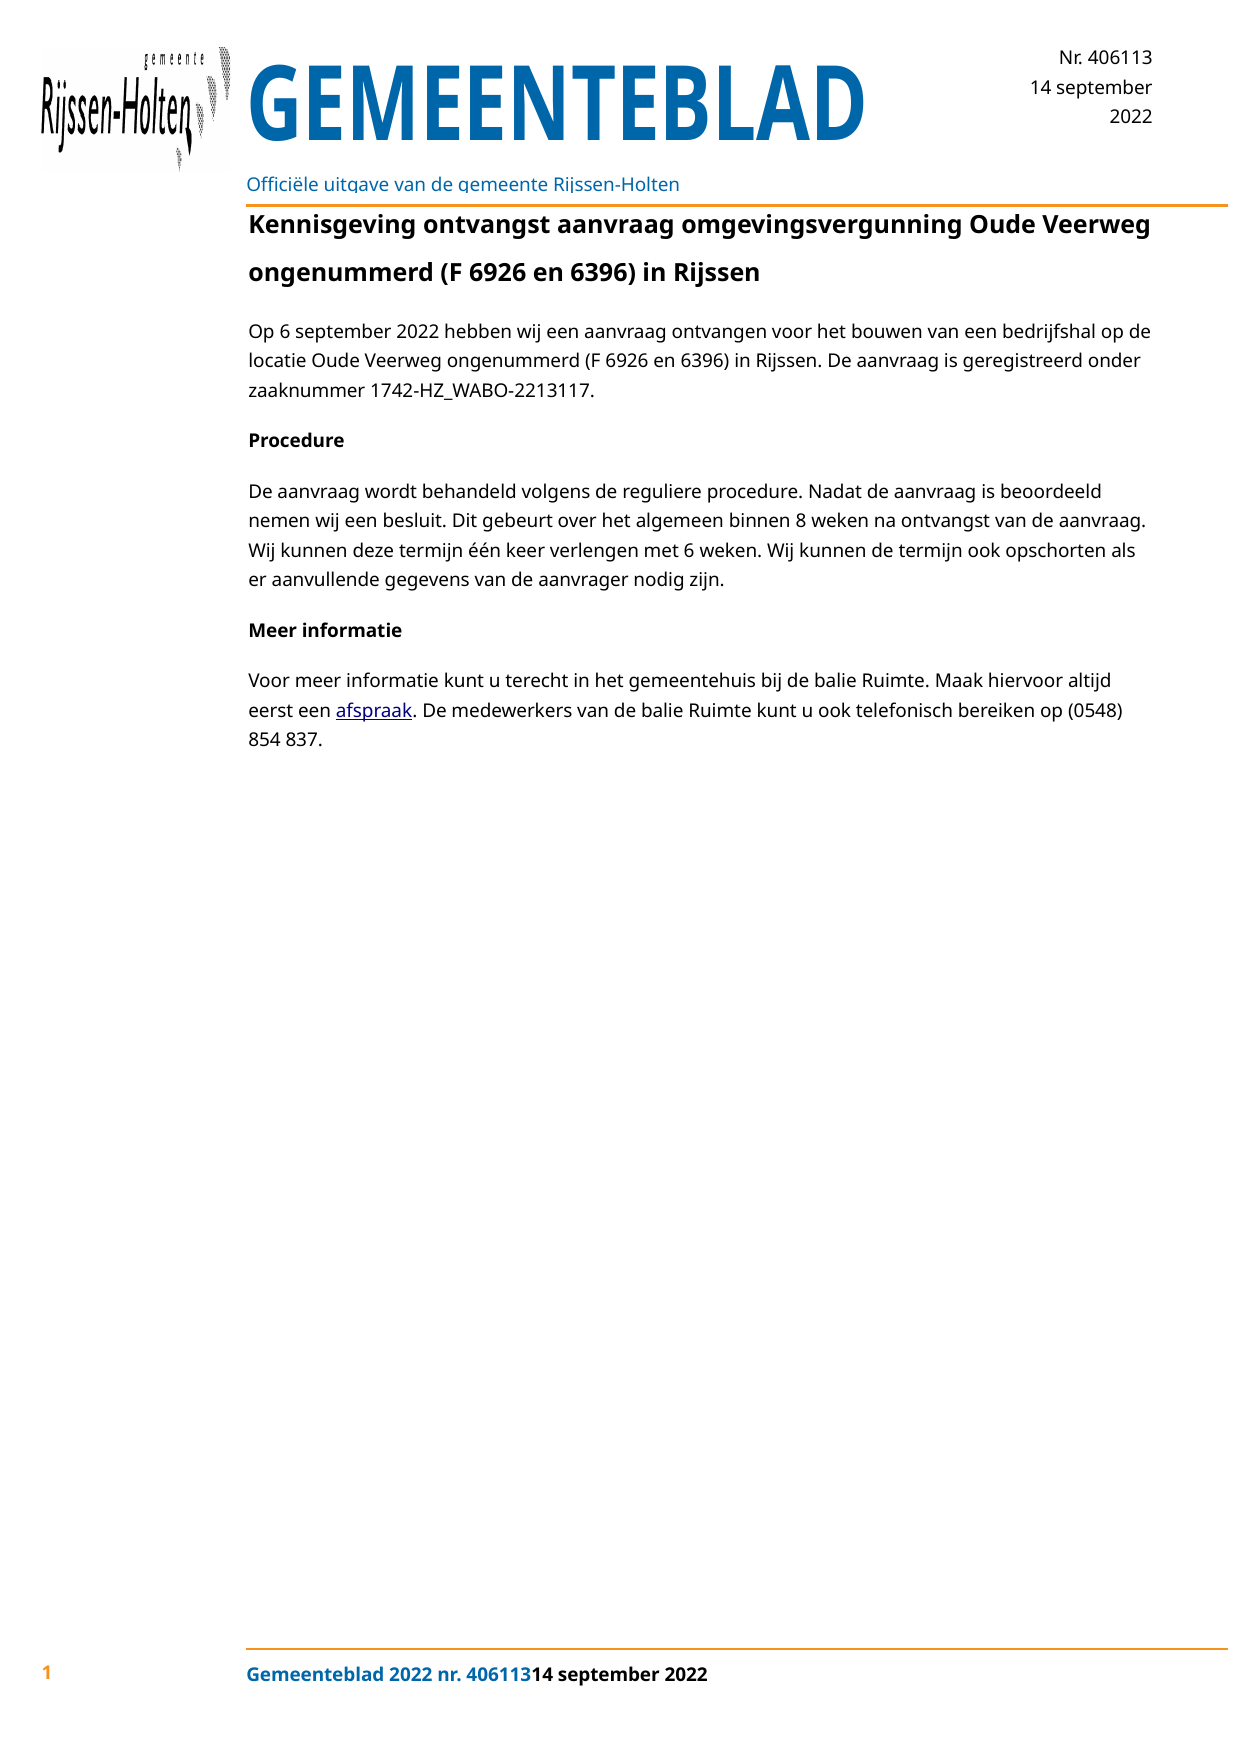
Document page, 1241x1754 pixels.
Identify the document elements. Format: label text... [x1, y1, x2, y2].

text Kennisgeving ontvangst aanvraag omgevingsvergunning Oude Veerweg ongenummerd (F 6926 en 6396) in Rijssen [248, 207, 1152, 288]
text Meer informatie [248, 617, 1152, 643]
text Voor meer informatie kunt u terecht in het gemeentehuis bij de balie Ruimte. Maak hiervoor altijd eerst een afspraak. De medewerkers van de balie Ruimte kunt u ook telefonisch bereiken op (0548) 854 837. [248, 667, 1152, 752]
text Procedure [248, 427, 1152, 453]
text Op 6 september 2022 hebben wij een aanvraag ontvangen voor het bouwen van een bedrijfshal op de locatie Oude Veerweg ongenummerd (F 6926 en 6396) in Rijssen. De aanvraag is geregistreerd onder zaaknummer 1742-HZ_WABO-2213117. [248, 318, 1152, 403]
picture [41, 47, 231, 172]
text De aanvraag wordt behandeld volgens de reguliere procedure. Nadat de aanvraag is beoordeeld nemen wij een besluit. Dit gebeurt over het algemeen binnen 8 weken na ontvangst van de aanvraag. Wij kunnen deze termijn één keer verlengen met 6 weken. Wij kunnen de termijn ook opschorten als er aanvullende gegevens van de aanvrager nodig zijn. [248, 478, 1152, 592]
